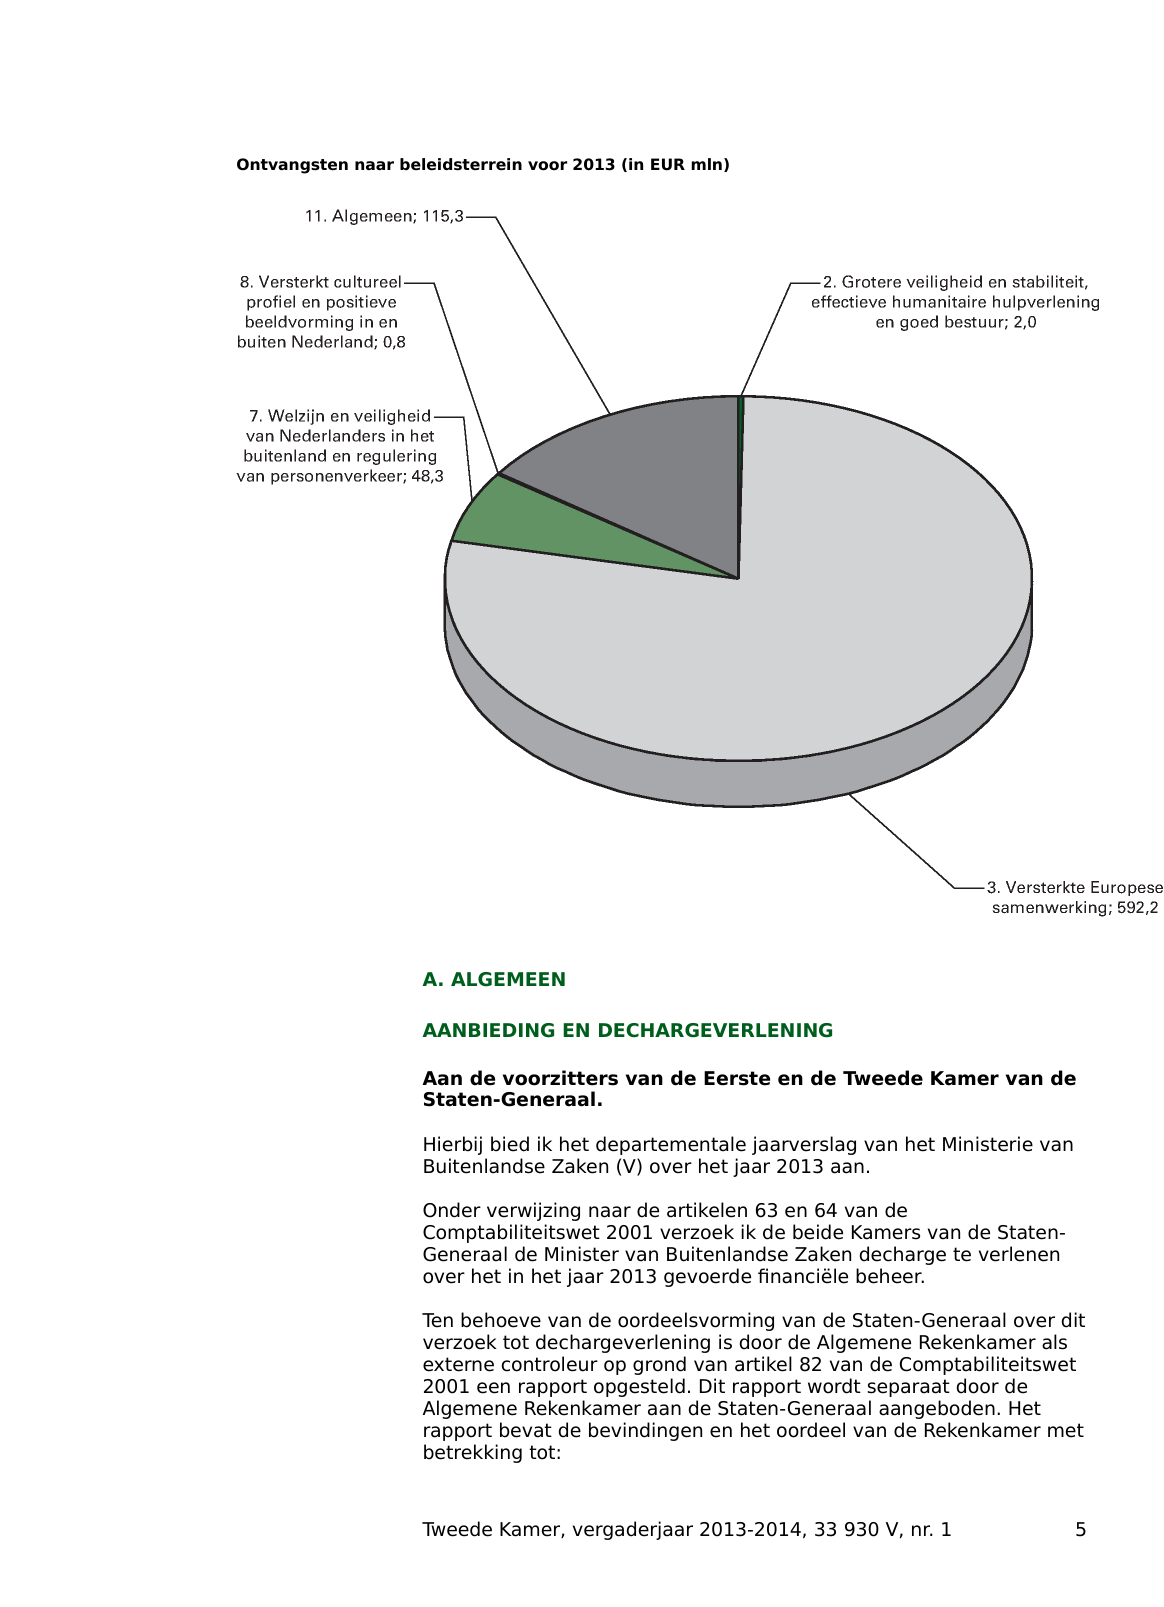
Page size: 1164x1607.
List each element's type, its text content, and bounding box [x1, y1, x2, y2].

text Hierbij bied ik het departementale jaarverslag van het Ministerie van Buitenlandse Zaken (V) over het jaar 2013 aan. [422, 1133, 1087, 1177]
text Ten behoeve van de oordeelsvorming van de Staten-Generaal over dit verzoek tot dechargeverlening is door de Algemene Rekenkamer als externe controleur op grond van artikel 82 van de Comptabiliteitswet 2001 een rapport opgesteld. Dit rapport wordt separaat door de Algemene Rekenkamer aan de Staten-Generaal aangeboden. Het rapport bevat de bevindingen en het oordeel van de Rekenkamer met betrekking tot: [422, 1310, 1087, 1464]
subtitle A. ALGEMEEN [422, 968, 1087, 990]
subtitle AANBIEDING EN DECHARGEVERLENING [422, 1020, 1087, 1042]
text Ontvangsten naar beleidsterrein voor 2013 (in EUR mln) [236, 156, 1163, 174]
text Onder verwijzing naar de artikelen 63 en 64 van de Comptabiliteitswet 2001 verzoek ik de beide Kamers van de Staten-Generaal de Minister van Buitenlandse Zaken decharge te verlenen over het in het jaar 2013 gevoerde financiële beheer. [422, 1200, 1087, 1288]
picture [236, 207, 1164, 917]
text Aan de voorzitters van de Eerste en de Tweede Kamer van de Staten-Generaal. [422, 1067, 1087, 1111]
